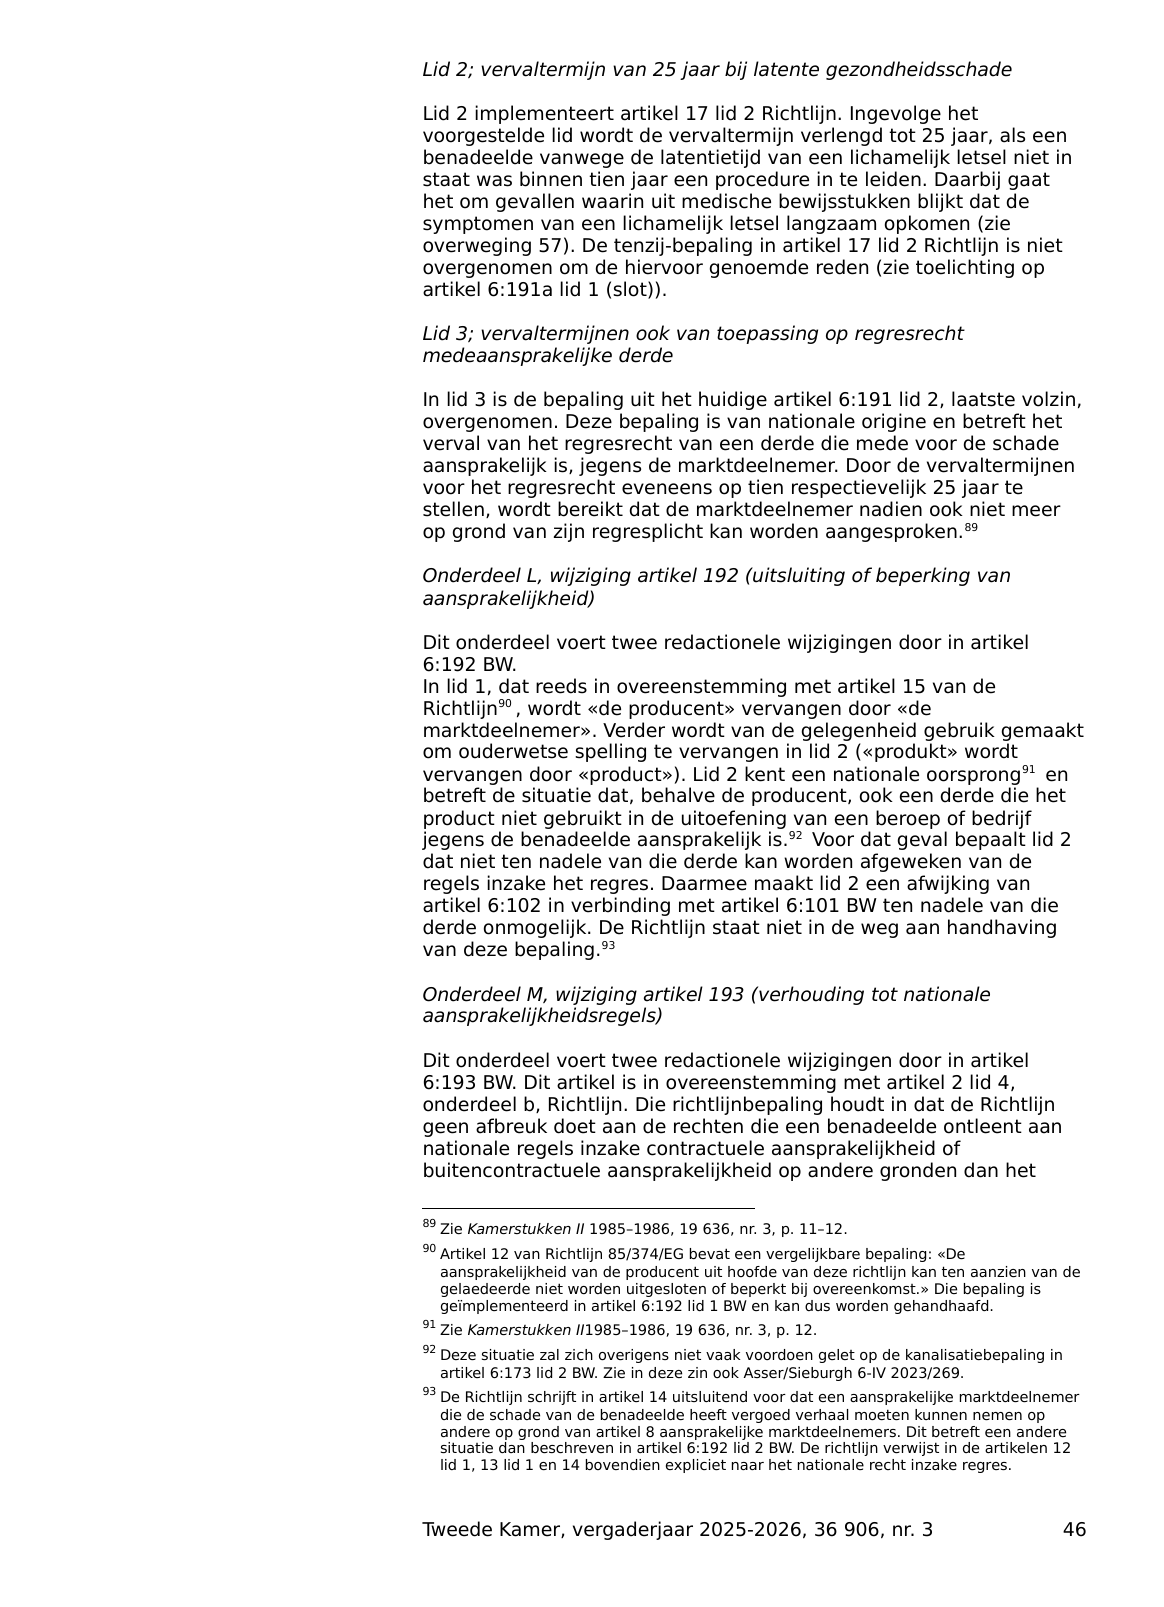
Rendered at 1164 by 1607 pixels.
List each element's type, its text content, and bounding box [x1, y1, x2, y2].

text De Richtlijn schrijft in artikel 14 uitsluitend voor dat een aansprakelijke marktdeelnemer die de schade van de benadeelde heeft vergoed verhaal moeten kunnen nemen op andere op grond van artikel 8 aansprakelijke marktdeelnemers. Dit betreft een andere situatie dan beschreven in artikel 6:192 lid 2 BW. De richtlijn verwijst in de artikelen 12 lid 1, 13 lid 1 en 14 bovendien expliciet naar het nationale recht inzake regres. [422, 1385, 1087, 1474]
text In lid 3 is de bepaling uit het huidige artikel 6:191 lid 2, laatste volzin, overgenomen. Deze bepaling is van nationale origine en betreft het verval van het regresrecht van een derde die mede voor de schade aansprakelijk is, jegens de marktdeelnemer. Door de vervaltermijnen voor het regresrecht eveneens op tien respectievelijk 25 jaar te stellen, wordt bereikt dat de marktdeelnemer nadien ook niet meer op grond van zijn regresplicht kan worden aangesproken. [422, 389, 1087, 543]
text Zie Kamerstukken II 1985–1986, 19 636, nr. 3, p. 11–12. [422, 1217, 1087, 1239]
text Artikel 12 van Richtlijn 85/374/EG bevat een vergelijkbare bepaling: «De aansprakelijkheid van de producent uit hoofde van deze richtlijn kan ten aanzien van de gelaedeerde niet worden uitgesloten of beperkt bij overeenkomst.» Die bepaling is geïmplementeerd in artikel 6:192 lid 1 BW en kan dus worden gehandhaafd. [422, 1242, 1087, 1315]
text Dit onderdeel voert twee redactionele wijzigingen door in artikel 6:192 BW. [422, 632, 1087, 676]
text Deze situatie zal zich overigens niet vaak voordoen gelet op de kanalisatiebepaling in artikel 6:173 lid 2 BW. Zie in deze zin ook Asser/Sieburgh 6-IV 2023/269. [422, 1343, 1087, 1382]
subtitle Onderdeel L, wijziging artikel 192 (uitsluiting of beperking van aansprakelijkheid) [422, 565, 1087, 609]
text Zie Kamerstukken II1985–1986, 19 636, nr. 3, p. 12. [422, 1318, 1087, 1340]
text Dit onderdeel voert twee redactionele wijzigingen door in artikel 6:193 BW. Dit artikel is in overeenstemming met artikel 2 lid 4, onderdeel b, Richtlijn. Die richtlijnbepaling houdt in dat de Richtlijn geen afbreuk doet aan de rechten die een benadeelde ontleent aan nationale regels inzake contractuele aansprakelijkheid of buitencontractuele aansprakelijkheid op andere gronden dan het [422, 1049, 1087, 1181]
text In lid 1, dat reeds in overeenstemming met artikel 15 van de Richtlijn, wordt «de producent» vervangen door «de marktdeelnemer». Verder wordt van de gelegenheid gebruik gemaakt om ouderwetse spelling te vervangen in lid 2 («produkt» wordt vervangen door «product»). Lid 2 kent een nationale oorsprong en betreft de situatie dat, behalve de producent, ook een derde die het product niet gebruikt in de uitoefening van een beroep of bedrijf jegens de benadeelde aansprakelijk is. Voor dat geval bepaalt lid 2 dat niet ten nadele van die derde kan worden afgeweken van de regels inzake het regres. Daarmee maakt lid 2 een afwijking van artikel 6:102 in verbinding met artikel 6:101 BW ten nadele van die derde onmogelijk. De Richtlijn staat niet in de weg aan handhaving van deze bepaling. [422, 676, 1087, 961]
text Lid 2 implementeert artikel 17 lid 2 Richtlijn. Ingevolge het voorgestelde lid wordt de vervaltermijn verlengd tot 25 jaar, als een benadeelde vanwege de latentietijd van een lichamelijk letsel niet in staat was binnen tien jaar een procedure in te leiden. Daarbij gaat het om gevallen waarin uit medische bewijsstukken blijkt dat de symptomen van een lichamelijk letsel langzaam opkomen (zie overweging 57). De tenzij-bepaling in artikel 17 lid 2 Richtlijn is niet overgenomen om de hiervoor genoemde reden (zie toelichting op artikel 6:191a lid 1 (slot)). [422, 103, 1087, 301]
subtitle Onderdeel M, wijziging artikel 193 (verhouding tot nationale aansprakelijkheidsregels) [422, 983, 1087, 1027]
subtitle Lid 2; vervaltermijn van 25 jaar bij latente gezondheidsschade [422, 59, 1087, 81]
subtitle Lid 3; vervaltermijnen ook van toepassing op regresrecht medeaansprakelijke derde [422, 323, 1087, 367]
